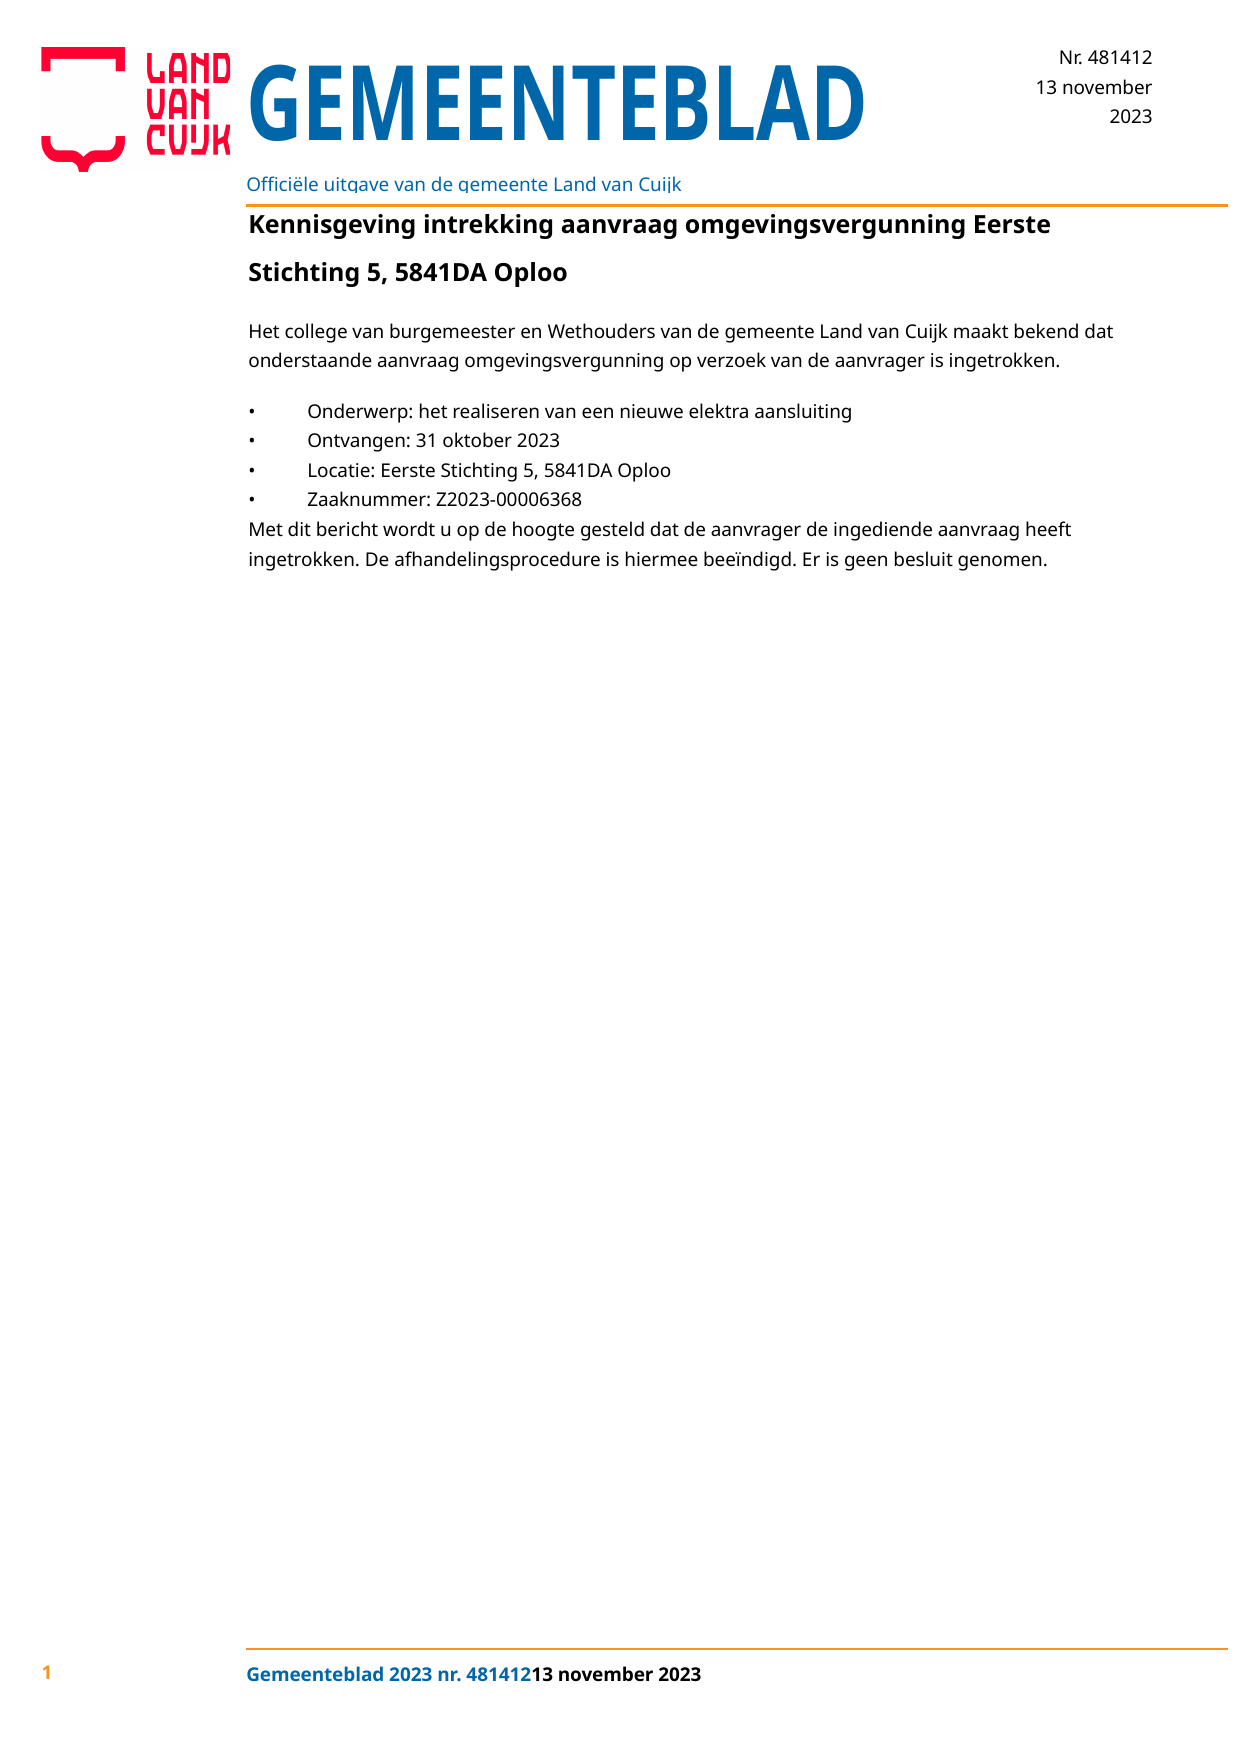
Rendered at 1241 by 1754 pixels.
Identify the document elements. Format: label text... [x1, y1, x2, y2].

list Locatie: Eerste Stichting 5, 5841DA Oploo [248, 457, 1152, 483]
text Met dit bericht wordt u op de hoogte gesteld dat de aanvrager de ingediende aanvraag heeft ingetrokken. De afhandelingsprocedure is hiermee beeïndigd. Er is geen besluit genomen. [248, 516, 1152, 572]
picture [41, 47, 231, 172]
list Zaaknummer: Z2023-00006368 [248, 487, 1152, 512]
text Het college van burgemeester en Wethouders van de gemeente Land van Cuijk maakt bekend dat onderstaande aanvraag omgevingsvergunning op verzoek van de aanvrager is ingetrokken. [248, 318, 1152, 373]
text Kennisgeving intrekking aanvraag omgevingsvergunning Eerste Stichting 5, 5841DA Oploo [248, 207, 1152, 288]
list Ontvangen: 31 oktober 2023 [248, 427, 1152, 453]
list Onderwerp: het realiseren van een nieuwe elektra aansluiting [248, 398, 1152, 424]
